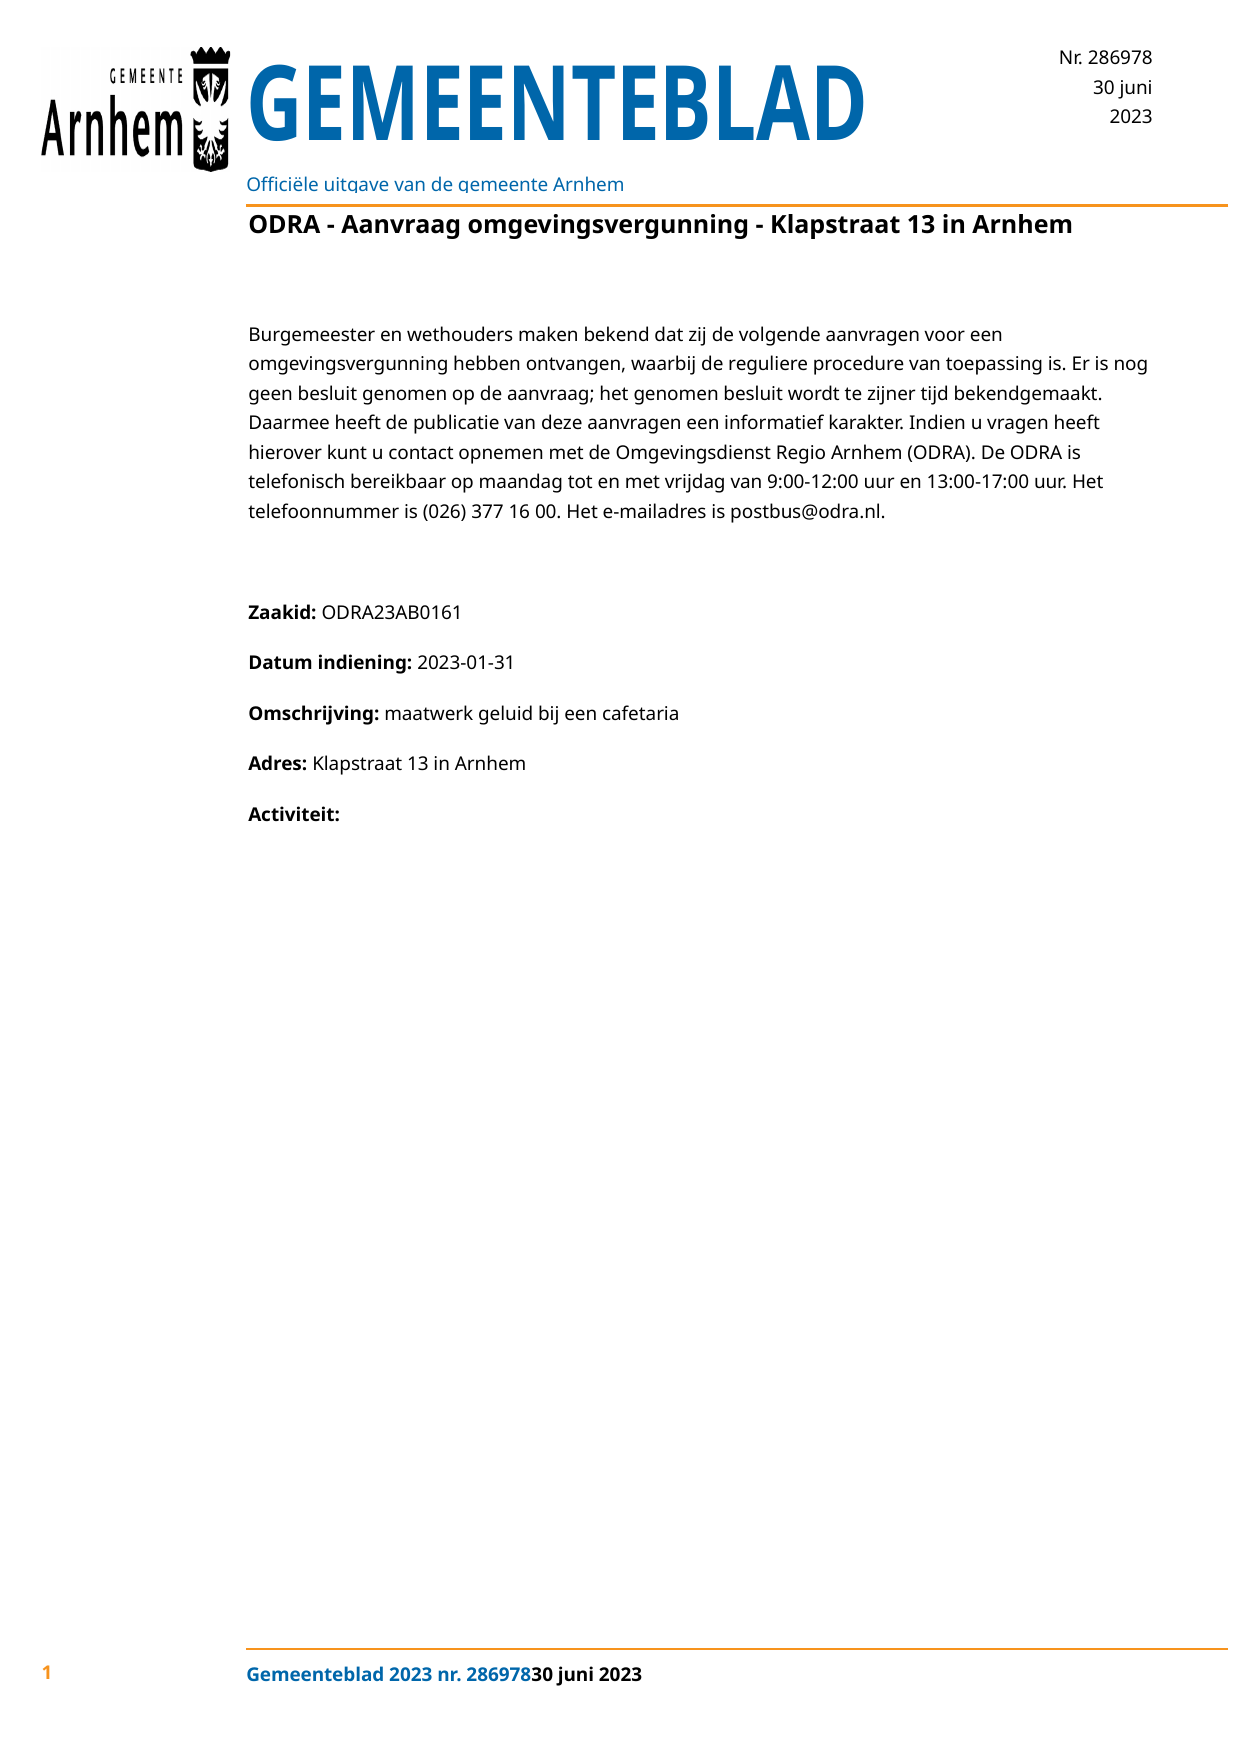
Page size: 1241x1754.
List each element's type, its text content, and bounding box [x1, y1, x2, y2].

text Zaakid: ODRA23AB0161 [248, 599, 1152, 625]
text Datum indiening: 2023-01-31 [248, 649, 1152, 675]
text Omschrijving: maatwerk geluid bij een cafetaria [248, 700, 1152, 726]
text Adres: Klapstraat 13 in Arnhem [248, 750, 1152, 776]
picture [41, 47, 231, 172]
text Burgemeester en wethouders maken bekend dat zij de volgende aanvragen voor een omgevingsvergunning hebben ontvangen, waarbij de reguliere procedure van toepassing is. Er is nog geen besluit genomen op de aanvraag; het genomen besluit wordt te zijner tijd bekendgemaakt. Daarmee heeft de publicatie van deze aanvragen een informatief karakter. Indien u vragen heeft hierover kunt u contact opnemen met de Omgevingsdienst Regio Arnhem (ODRA). De ODRA is telefonisch bereikbaar op maandag tot en met vrijdag van 9:00-12:00 uur en 13:00-17:00 uur. Het telefoonnummer is (026) 377 16 00. Het e-mailadres is postbus@odra.nl. [248, 321, 1152, 524]
text Activiteit: [248, 801, 1152, 826]
text ODRA - Aanvraag omgevingsvergunning - Klapstraat 13 in Arnhem [248, 207, 1152, 241]
